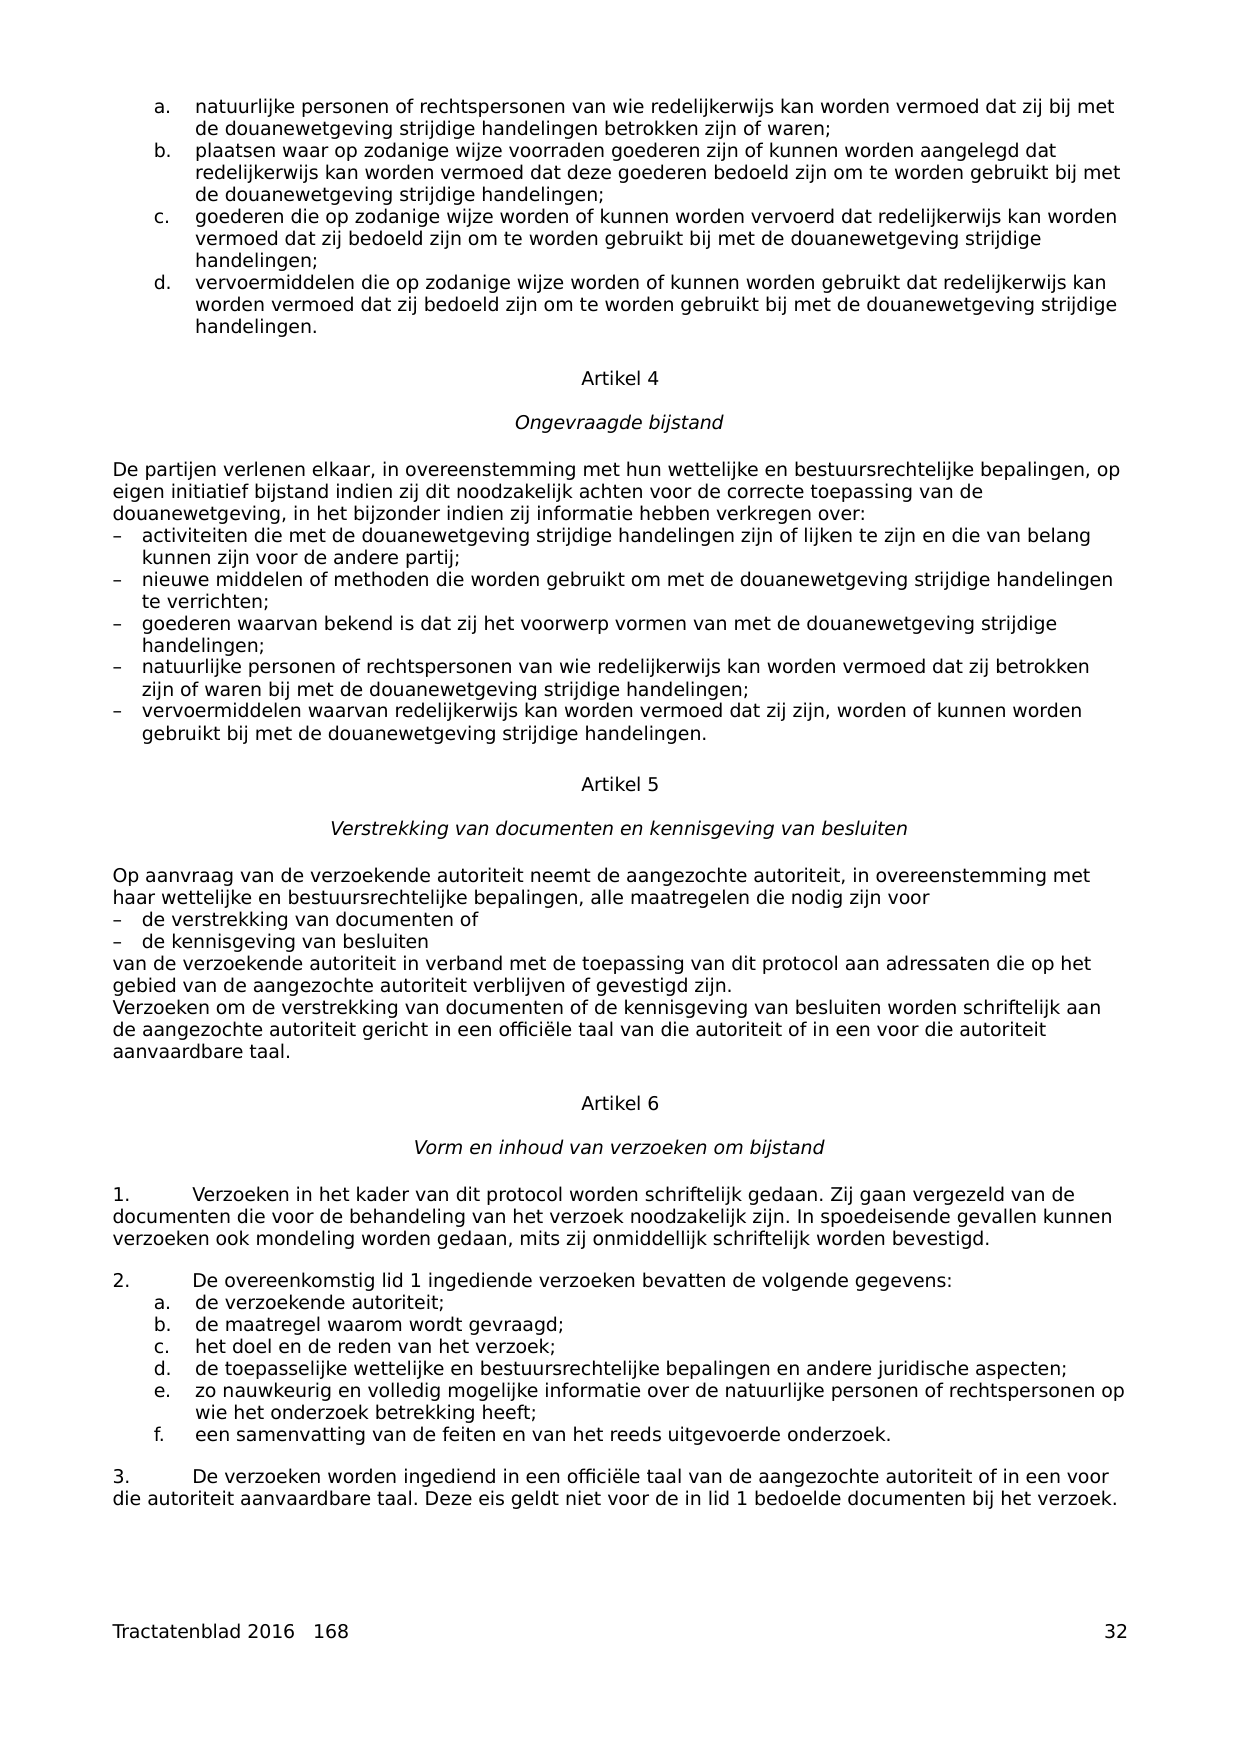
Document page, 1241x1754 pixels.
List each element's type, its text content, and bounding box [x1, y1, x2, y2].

text a. de verzoekende autoriteit; [153, 1292, 1128, 1314]
text – nieuwe middelen of methoden die worden gebruikt om met de douanewetgeving strijdige handelingen te verrichten; [112, 568, 1128, 612]
text – activiteiten die met de douanewetgeving strijdige handelingen zijn of lijken te zijn en die van belang kunnen zijn voor de andere partij; [112, 524, 1128, 568]
text – natuurlijke personen of rechtspersonen van wie redelijkerwijs kan worden vermoed dat zij betrokken zijn of waren bij met de douanewetgeving strijdige handelingen; [112, 656, 1128, 700]
text e. zo nauwkeurig en volledig mogelijke informatie over de natuurlijke personen of rechtspersonen op wie het onderzoek betrekking heeft; [153, 1380, 1128, 1424]
text van de verzoekende autoriteit in verband met de toepassing van dit protocol aan adressaten die op het gebied van de aangezochte autoriteit verblijven of gevestigd zijn. [112, 953, 1128, 997]
subtitle Artikel 6 Vorm en inhoud van verzoeken om bijstand [112, 1093, 1128, 1159]
text b. plaatsen waar op zodanige wijze voorraden goederen zijn of kunnen worden aangelegd dat redelijkerwijs kan worden vermoed dat deze goederen bedoeld zijn om te worden gebruikt bij met de douanewetgeving strijdige handelingen; [153, 140, 1128, 206]
text – vervoermiddelen waarvan redelijkerwijs kan worden vermoed dat zij zijn, worden of kunnen worden gebruikt bij met de douanewetgeving strijdige handelingen. [112, 700, 1128, 744]
text d. de toepasselijke wettelijke en bestuursrechtelijke bepalingen en andere juridische aspecten; [153, 1358, 1128, 1380]
text – goederen waarvan bekend is dat zij het voorwerp vormen van met de douanewetgeving strijdige handelingen; [112, 612, 1128, 656]
subtitle Artikel 5 Verstrekking van documenten en kennisgeving van besluiten [112, 774, 1128, 840]
text 1. Verzoeken in het kader van dit protocol worden schriftelijk gedaan. Zij gaan vergezeld van de documenten die voor de behandeling van het verzoek noodzakelijk zijn. In spoedeisende gevallen kunnen verzoeken ook mondeling worden gedaan, mits zij onmiddellijk schriftelijk worden bevestigd. [112, 1184, 1128, 1250]
text – de kennisgeving van besluiten [112, 931, 1128, 953]
text De partijen verlenen elkaar, in overeenstemming met hun wettelijke en bestuursrechtelijke bepalingen, op eigen initiatief bijstand indien zij dit noodzakelijk achten voor de correcte toepassing van de douanewetgeving, in het bijzonder indien zij informatie hebben verkregen over: [112, 459, 1128, 524]
text c. goederen die op zodanige wijze worden of kunnen worden vervoerd dat redelijkerwijs kan worden vermoed dat zij bedoeld zijn om te worden gebruikt bij met de douanewetgeving strijdige handelingen; [153, 206, 1128, 272]
text Verzoeken om de verstrekking van documenten of de kennisgeving van besluiten worden schriftelijk aan de aangezochte autoriteit gericht in een officiële taal van die autoriteit of in een voor die autoriteit aanvaardbare taal. [112, 997, 1128, 1063]
text Op aanvraag van de verzoekende autoriteit neemt de aangezochte autoriteit, in overeenstemming met haar wettelijke en bestuursrechtelijke bepalingen, alle maatregelen die nodig zijn voor [112, 865, 1128, 909]
text a. natuurlijke personen of rechtspersonen van wie redelijkerwijs kan worden vermoed dat zij bij met de douanewetgeving strijdige handelingen betrokken zijn of waren; [153, 96, 1128, 140]
text 3. De verzoeken worden ingediend in een officiële taal van de aangezochte autoriteit of in een voor die autoriteit aanvaardbare taal. Deze eis geldt niet voor de in lid 1 bedoelde documenten bij het verzoek. [112, 1466, 1128, 1510]
text – de verstrekking van documenten of [112, 909, 1128, 931]
text 2. De overeenkomstig lid 1 ingediende verzoeken bevatten de volgende gegevens: [112, 1270, 1128, 1292]
text f. een samenvatting van de feiten en van het reeds uitgevoerde onderzoek. [153, 1424, 1128, 1446]
subtitle Artikel 4 Ongevraagde bijstand [112, 368, 1128, 434]
text d. vervoermiddelen die op zodanige wijze worden of kunnen worden gebruikt dat redelijkerwijs kan worden vermoed dat zij bedoeld zijn om te worden gebruikt bij met de douanewetgeving strijdige handelingen. [153, 272, 1128, 338]
text b. de maatregel waarom wordt gevraagd; [153, 1314, 1128, 1336]
text c. het doel en de reden van het verzoek; [153, 1336, 1128, 1358]
